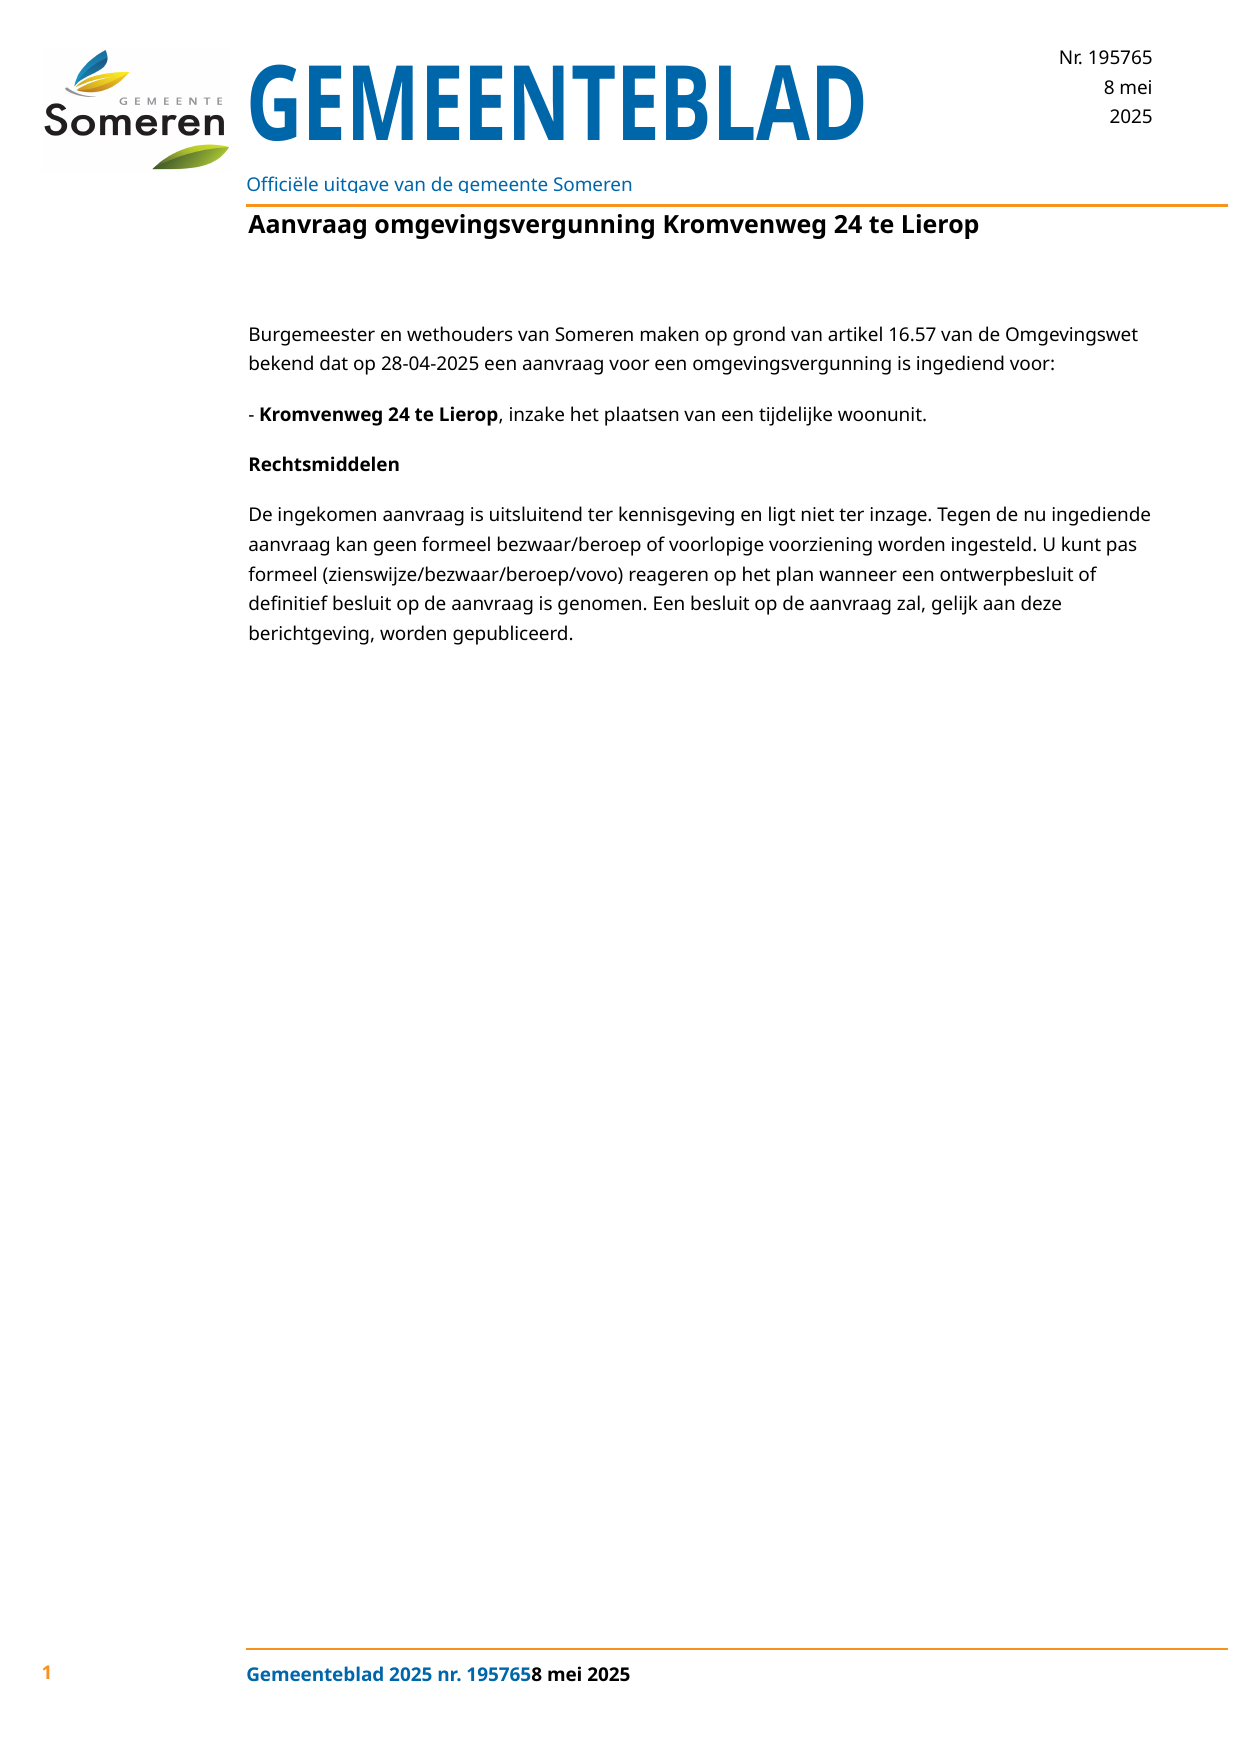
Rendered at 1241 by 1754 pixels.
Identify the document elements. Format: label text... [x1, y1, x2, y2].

text Aanvraag omgevingsvergunning Kromvenweg 24 te Lierop [248, 207, 1152, 241]
text Rechtsmiddelen [248, 451, 1152, 477]
text - Kromvenweg 24 te Lierop, inzake het plaatsen van een tijdelijke woonunit. [248, 401, 1152, 426]
text Burgemeester en wethouders van Someren maken op grond van artikel 16.57 van de Omgevingswet bekend dat op 28-04-2025 een aanvraag voor een omgevingsvergunning is ingediend voor: [248, 321, 1152, 376]
text De ingekomen aanvraag is uitsluitend ter kennisgeving en ligt niet ter inzage. Tegen de nu ingediende aanvraag kan geen formeel bezwaar/beroep of voorlopige voorziening worden ingesteld. U kunt pas formeel (zienswijze/bezwaar/beroep/vovo) reageren op het plan wanneer een ontwerpbesluit of definitief besluit op de aanvraag is genomen. Een besluit op de aanvraag zal, gelijk aan deze berichtgeving, worden gepubliceerd. [248, 502, 1152, 646]
picture [41, 47, 231, 172]
